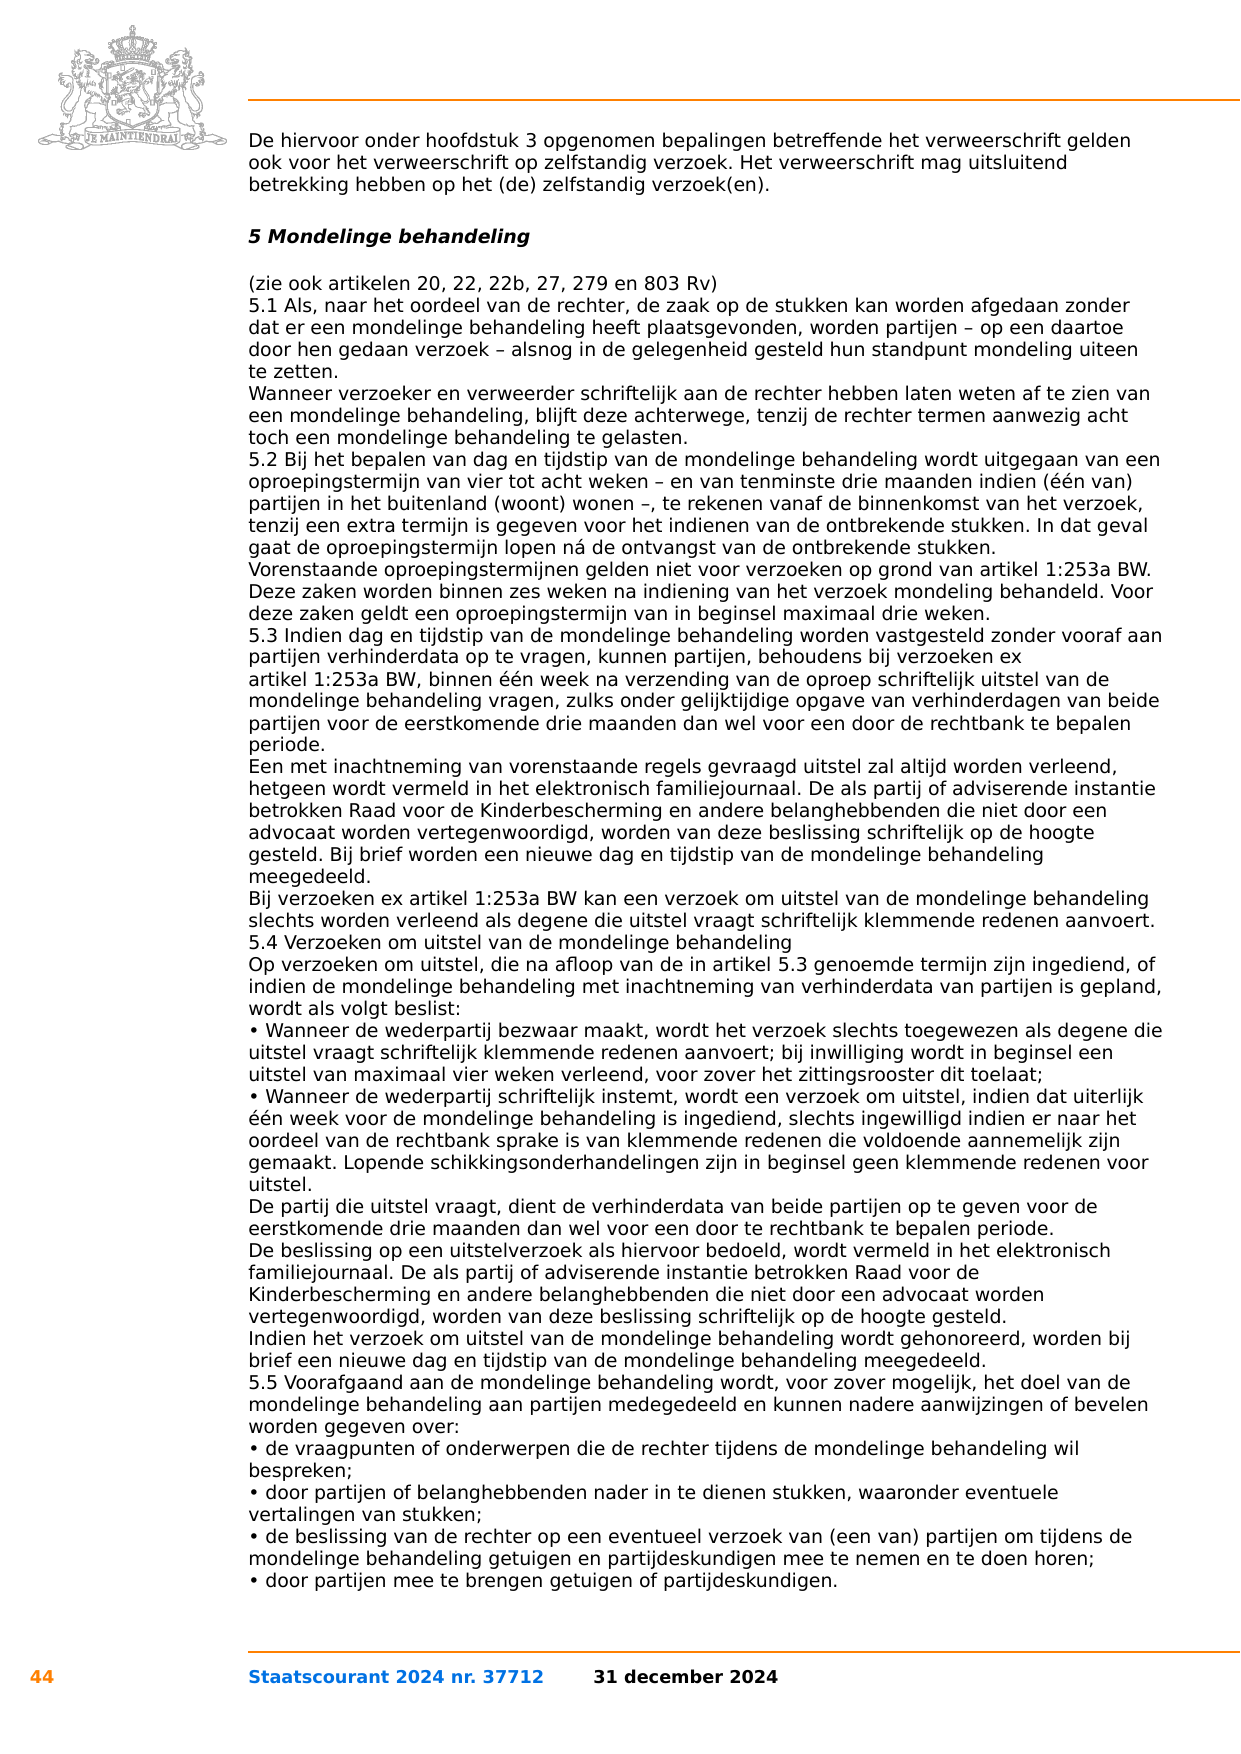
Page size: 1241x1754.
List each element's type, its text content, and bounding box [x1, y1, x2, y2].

text (zie ook artikelen 20, 22, 22b, 27, 279 en 803 Rv) [248, 273, 1163, 295]
text Op verzoeken om uitstel, die na afloop van de in artikel 5.3 genoemde termijn zijn ingediend, of indien de mondelinge behandeling met inachtneming van verhinderdata van partijen is gepland, wordt als volgt beslist: [248, 954, 1163, 1020]
subtitle 5 Mondelinge behandeling [248, 226, 1163, 248]
text Vorenstaande oproepingstermijnen gelden niet voor verzoeken op grond van artikel 1:253a BW. Deze zaken worden binnen zes weken na indiening van het verzoek mondeling behandeld. Voor deze zaken geldt een oproepingstermijn van in beginsel maximaal drie weken. [248, 558, 1163, 624]
text 5.1 Als, naar het oordeel van de rechter, de zaak op de stukken kan worden afgedaan zonder dat er een mondelinge behandeling heeft plaatsgevonden, worden partijen – op een daartoe door hen gedaan verzoek – alsnog in de gelegenheid gesteld hun standpunt mondeling uiteen te zetten. [248, 295, 1163, 383]
text De hiervoor onder hoofdstuk 3 opgenomen bepalingen betreffende het verweerschrift gelden ook voor het verweerschrift op zelfstandig verzoek. Het verweerschrift mag uitsluitend betrekking hebben op het (de) zelfstandig verzoek(en). [248, 130, 1163, 196]
text Een met inachtneming van vorenstaande regels gevraagd uitstel zal altijd worden verleend, hetgeen wordt vermeld in het elektronisch familiejournaal. De als partij of adviserende instantie betrokken Raad voor de Kinderbescherming en andere belanghebbenden die niet door een advocaat worden vertegenwoordigd, worden van deze beslissing schriftelijk op de hoogte gesteld. Bij brief worden een nieuwe dag en tijdstip van de mondelinge behandeling meegedeeld. [248, 756, 1163, 888]
text • Wanneer de wederpartij schriftelijk instemt, wordt een verzoek om uitstel, indien dat uiterlijk één week voor de mondelinge behandeling is ingediend, slechts ingewilligd indien er naar het oordeel van de rechtbank sprake is van klemmende redenen die voldoende aannemelijk zijn gemaakt. Lopende schikkingsonderhandelingen zijn in beginsel geen klemmende redenen voor uitstel. [248, 1086, 1163, 1196]
text De partij die uitstel vraagt, dient de verhinderdata van beide partijen op te geven voor de eerstkomende drie maanden dan wel voor een door te rechtbank te bepalen periode. [248, 1196, 1163, 1240]
text Wanneer verzoeker en verweerder schriftelijk aan de rechter hebben laten weten af te zien van een mondelinge behandeling, blijft deze achterwege, tenzij de rechter termen aanwezig acht toch een mondelinge behandeling te gelasten. [248, 383, 1163, 449]
text • door partijen of belanghebbenden nader in te dienen stukken, waaronder eventuele vertalingen van stukken; [248, 1482, 1163, 1526]
text • de beslissing van de rechter op een eventueel verzoek van (een van) partijen om tijdens de mondelinge behandeling getuigen en partijdeskundigen mee te nemen en te doen horen; [248, 1526, 1163, 1569]
picture [38, 25, 227, 150]
text 5.5 Voorafgaand aan de mondelinge behandeling wordt, voor zover mogelijk, het doel van de mondelinge behandeling aan partijen medegedeeld en kunnen nadere aanwijzingen of bevelen worden gegeven over: [248, 1372, 1163, 1438]
text 5.4 Verzoeken om uitstel van de mondelinge behandeling [248, 932, 1163, 954]
text • door partijen mee te brengen getuigen of partijdeskundigen. [248, 1569, 1163, 1592]
text 5.3 Indien dag en tijdstip van de mondelinge behandeling worden vastgesteld zonder vooraf aan partijen verhinderdata op te vragen, kunnen partijen, behoudens bij verzoeken ex artikel 1:253a BW, binnen één week na verzending van de oproep schriftelijk uitstel van de mondelinge behandeling vragen, zulks onder gelijktijdige opgave van verhinderdagen van beide partijen voor de eerstkomende drie maanden dan wel voor een door de rechtbank te bepalen periode. [248, 624, 1163, 756]
text • Wanneer de wederpartij bezwaar maakt, wordt het verzoek slechts toegewezen als degene die uitstel vraagt schriftelijk klemmende redenen aanvoert; bij inwilliging wordt in beginsel een uitstel van maximaal vier weken verleend, voor zover het zittingsrooster dit toelaat; [248, 1020, 1163, 1086]
text Indien het verzoek om uitstel van de mondelinge behandeling wordt gehonoreerd, worden bij brief een nieuwe dag en tijdstip van de mondelinge behandeling meegedeeld. [248, 1328, 1163, 1372]
text • de vraagpunten of onderwerpen die de rechter tijdens de mondelinge behandeling wil bespreken; [248, 1438, 1163, 1482]
text De beslissing op een uitstelverzoek als hiervoor bedoeld, wordt vermeld in het elektronisch familiejournaal. De als partij of adviserende instantie betrokken Raad voor de Kinderbescherming en andere belanghebbenden die niet door een advocaat worden vertegenwoordigd, worden van deze beslissing schriftelijk op de hoogte gesteld. [248, 1240, 1163, 1328]
text 5.2 Bij het bepalen van dag en tijdstip van de mondelinge behandeling wordt uitgegaan van een oproepingstermijn van vier tot acht weken – en van tenminste drie maanden indien (één van) partijen in het buitenland (woont) wonen –, te rekenen vanaf de binnenkomst van het verzoek, tenzij een extra termijn is gegeven voor het indienen van de ontbrekende stukken. In dat geval gaat de oproepingstermijn lopen ná de ontvangst van de ontbrekende stukken. [248, 449, 1163, 558]
text Bij verzoeken ex artikel 1:253a BW kan een verzoek om uitstel van de mondelinge behandeling slechts worden verleend als degene die uitstel vraagt schriftelijk klemmende redenen aanvoert. [248, 888, 1163, 932]
